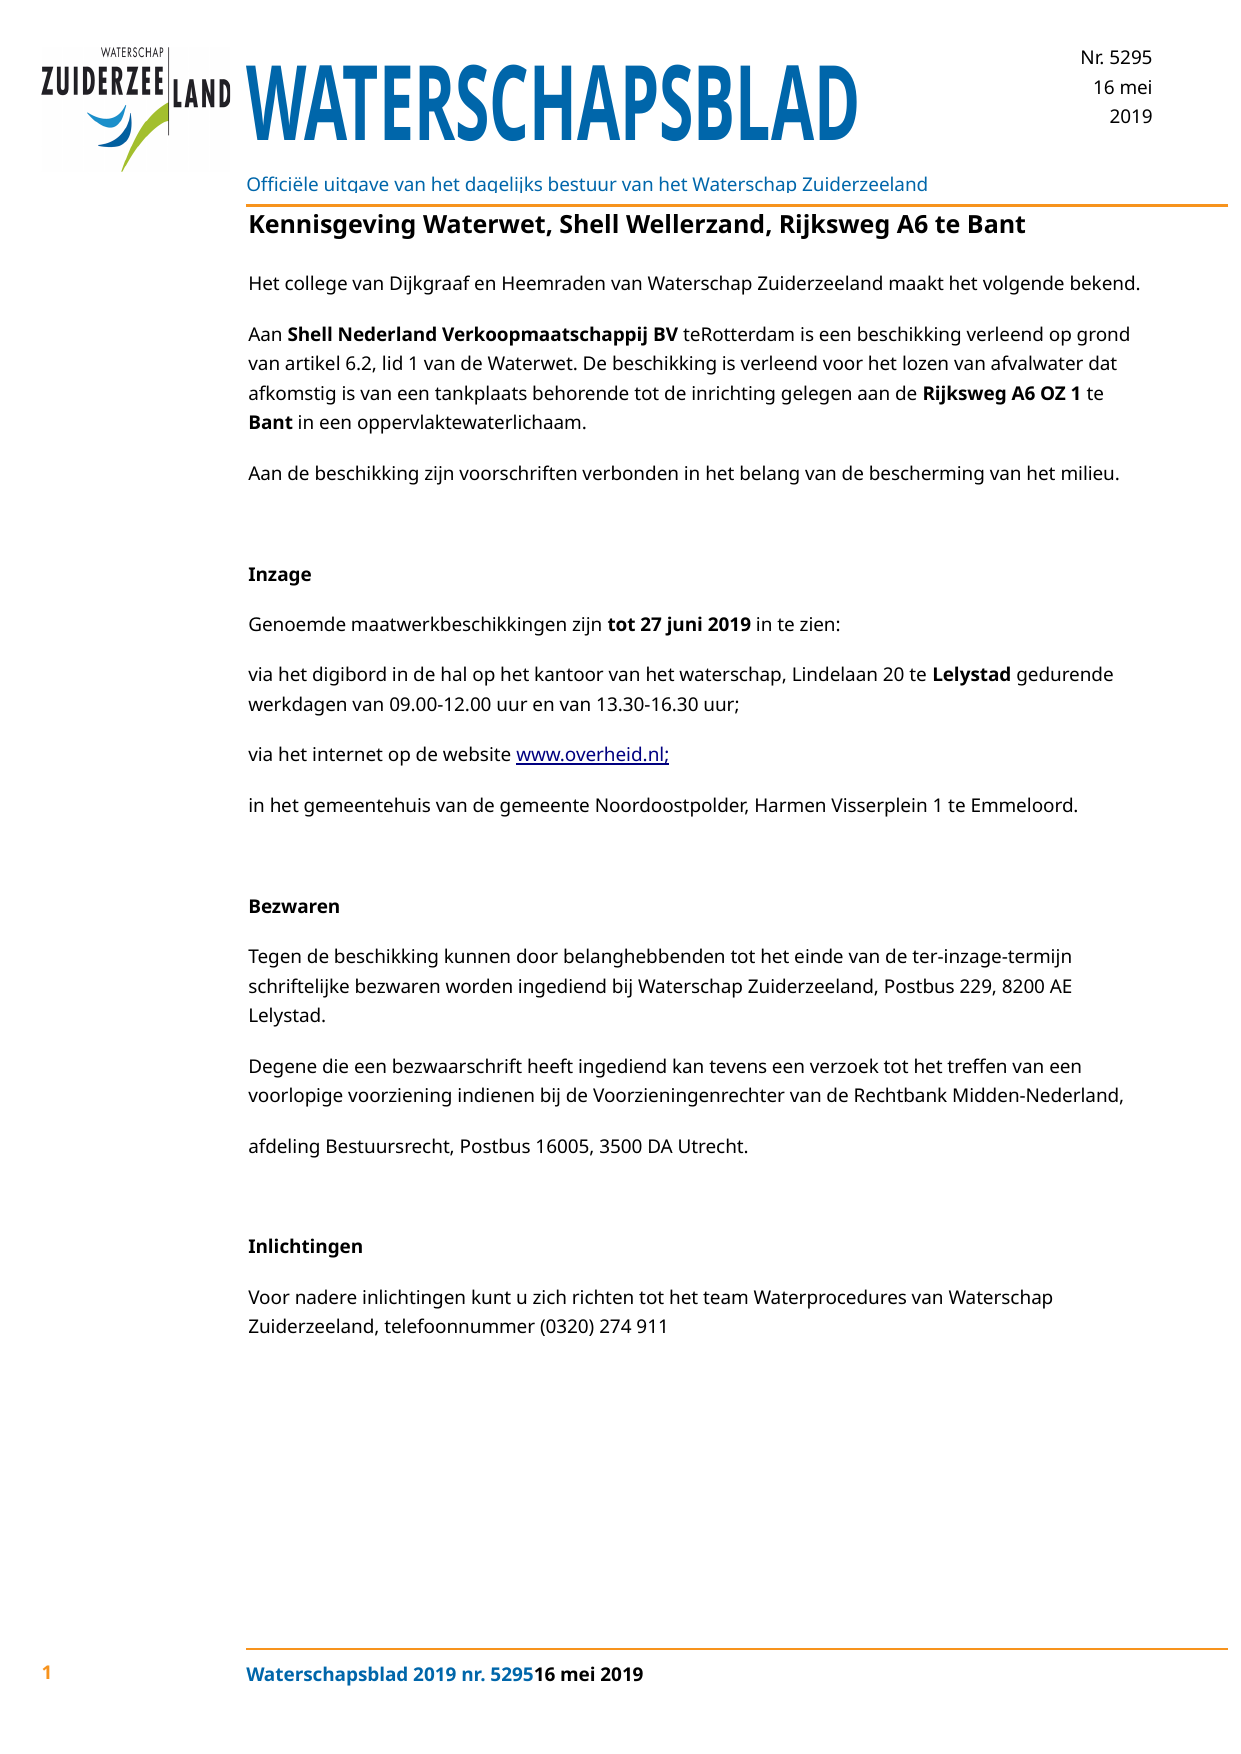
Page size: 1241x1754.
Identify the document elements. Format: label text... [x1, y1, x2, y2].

text Voor nadere inlichtingen kunt u zich richten tot het team Waterprocedures van Waterschap Zuiderzeeland, telefoonnummer (0320) 274 911 [248, 1284, 1152, 1339]
text Aan Shell Nederland Verkoopmaatschappij BV teRotterdam is een beschikking verleend op grond van artikel 6.2, lid 1 van de Waterwet. De beschikking is verleend voor het lozen van afvalwater dat afkomstig is van een tankplaats behorende tot de inrichting gelegen aan de Rijksweg A6 OZ 1 te Bant in een oppervlaktewaterlichaam. [248, 321, 1152, 435]
text Degene die een bezwaarschrift heeft ingediend kan tevens een verzoek tot het treffen van een voorlopige voorziening indienen bij de Voorzieningenrechter van de Rechtbank Midden-Nederland, [248, 1053, 1152, 1108]
text Genoemde maatwerkbeschikkingen zijn tot 27 juni 2019 in te zien: [248, 611, 1152, 637]
text Het college van Dijkgraaf en Heemraden van Waterschap Zuiderzeeland maakt het volgende bekend. [248, 270, 1152, 296]
text Inlichtingen [248, 1234, 1152, 1259]
text Kennisgeving Waterwet, Shell Wellerzand, Rijksweg A6 te Bant [248, 207, 1152, 241]
text via het internet op de website www.overheid.nl; [248, 742, 1152, 767]
text Aan de beschikking zijn voorschriften verbonden in het belang van de bescherming van het milieu. [248, 460, 1152, 486]
text in het gemeentehuis van de gemeente Noordoostpolder, Harmen Visserplein 1 te Emmeloord. [248, 792, 1152, 818]
text Tegen de beschikking kunnen door belanghebbenden tot het einde van de ter-inzage-termijn schriftelijke bezwaren worden ingediend bij Waterschap Zuiderzeeland, Postbus 229, 8200 AE Lelystad. [248, 943, 1152, 1028]
text via het digibord in de hal op het kantoor van het waterschap, Lindelaan 20 te Lelystad gedurende werkdagen van 09.00-12.00 uur en van 13.30-16.30 uur; [248, 662, 1152, 717]
text Inzage [248, 561, 1152, 586]
text Bezwaren [248, 893, 1152, 918]
text afdeling Bestuursrecht, Postbus 16005, 3500 DA Utrecht. [248, 1133, 1152, 1158]
picture [41, 47, 231, 172]
